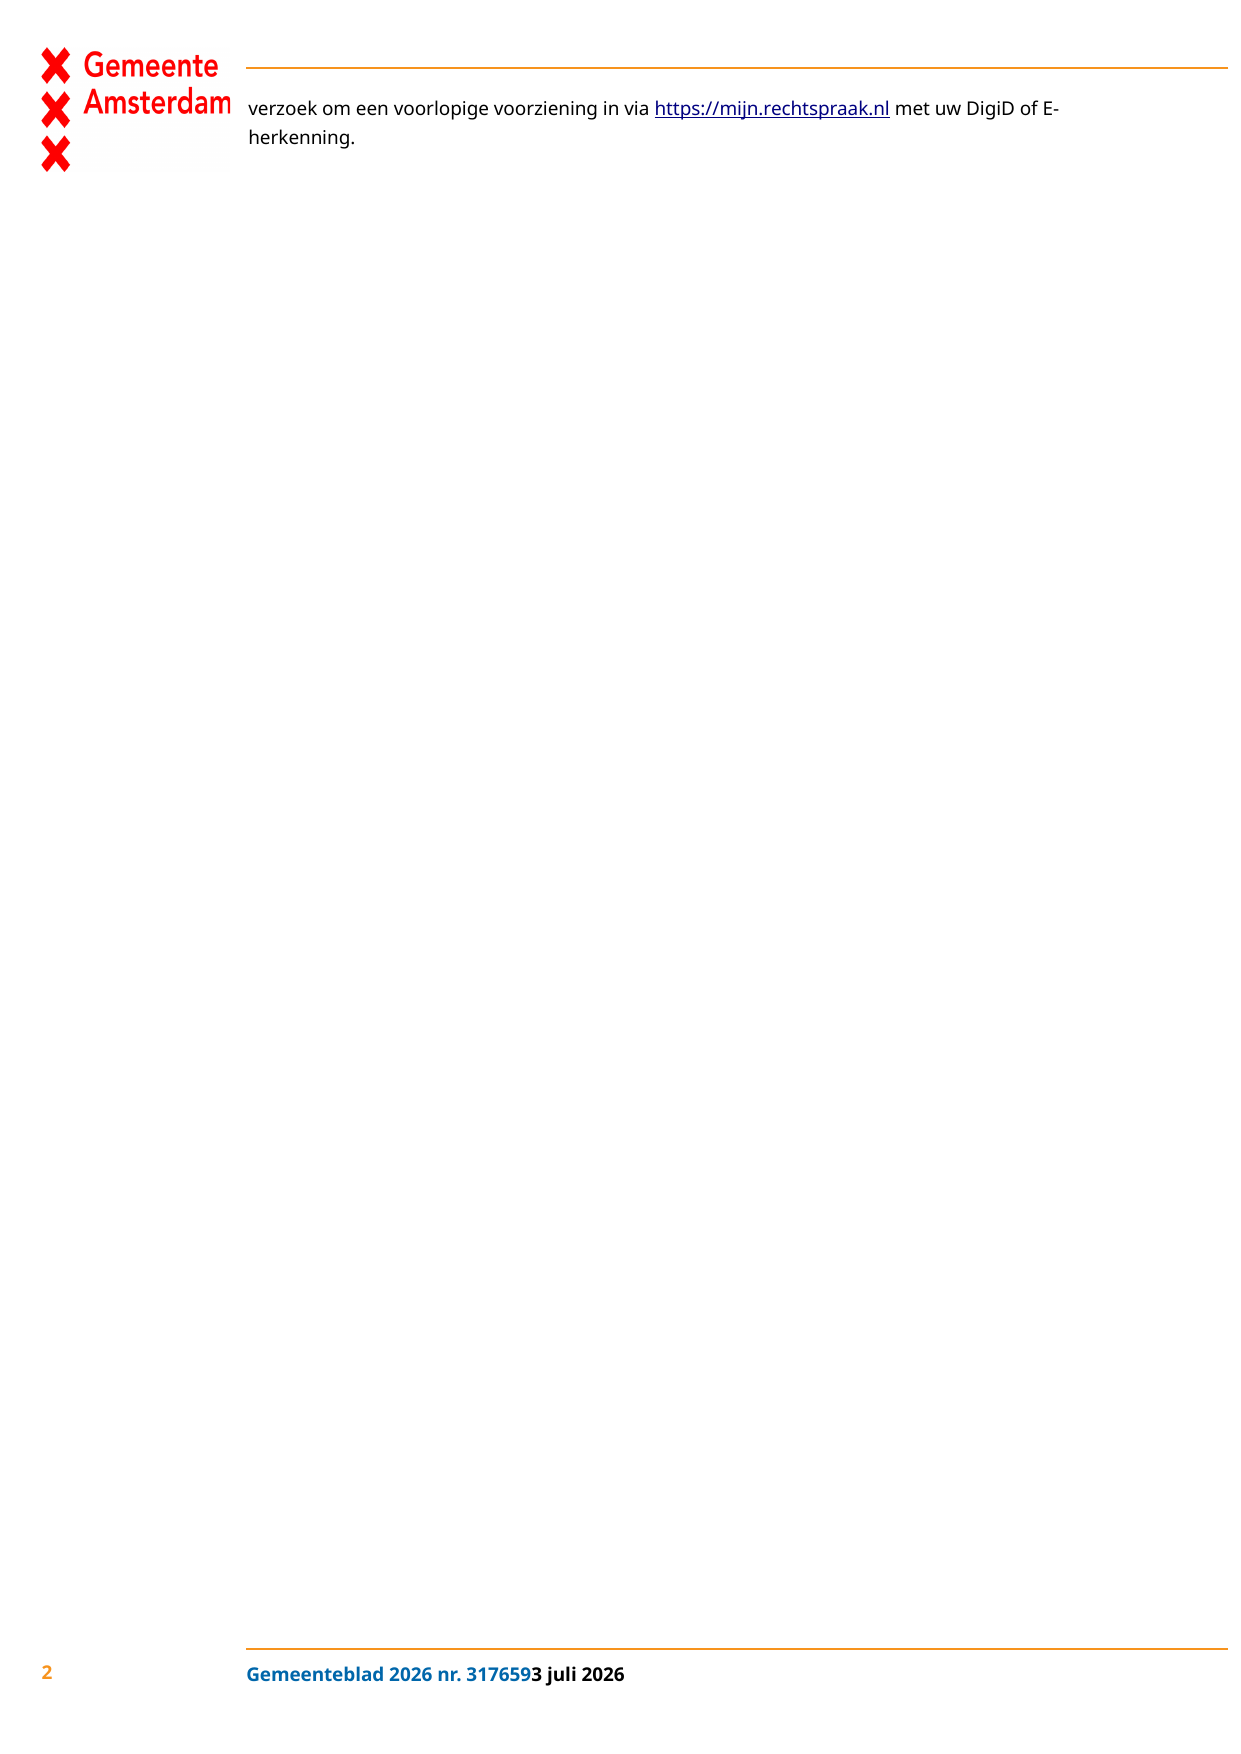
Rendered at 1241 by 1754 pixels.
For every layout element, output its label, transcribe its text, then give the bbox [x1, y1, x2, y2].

text verzoek om een voorlopige voorziening in via https://mijn.rechtspraak.nl met uw DigiD of E-herkenning. [248, 95, 1152, 150]
picture [41, 47, 231, 172]
